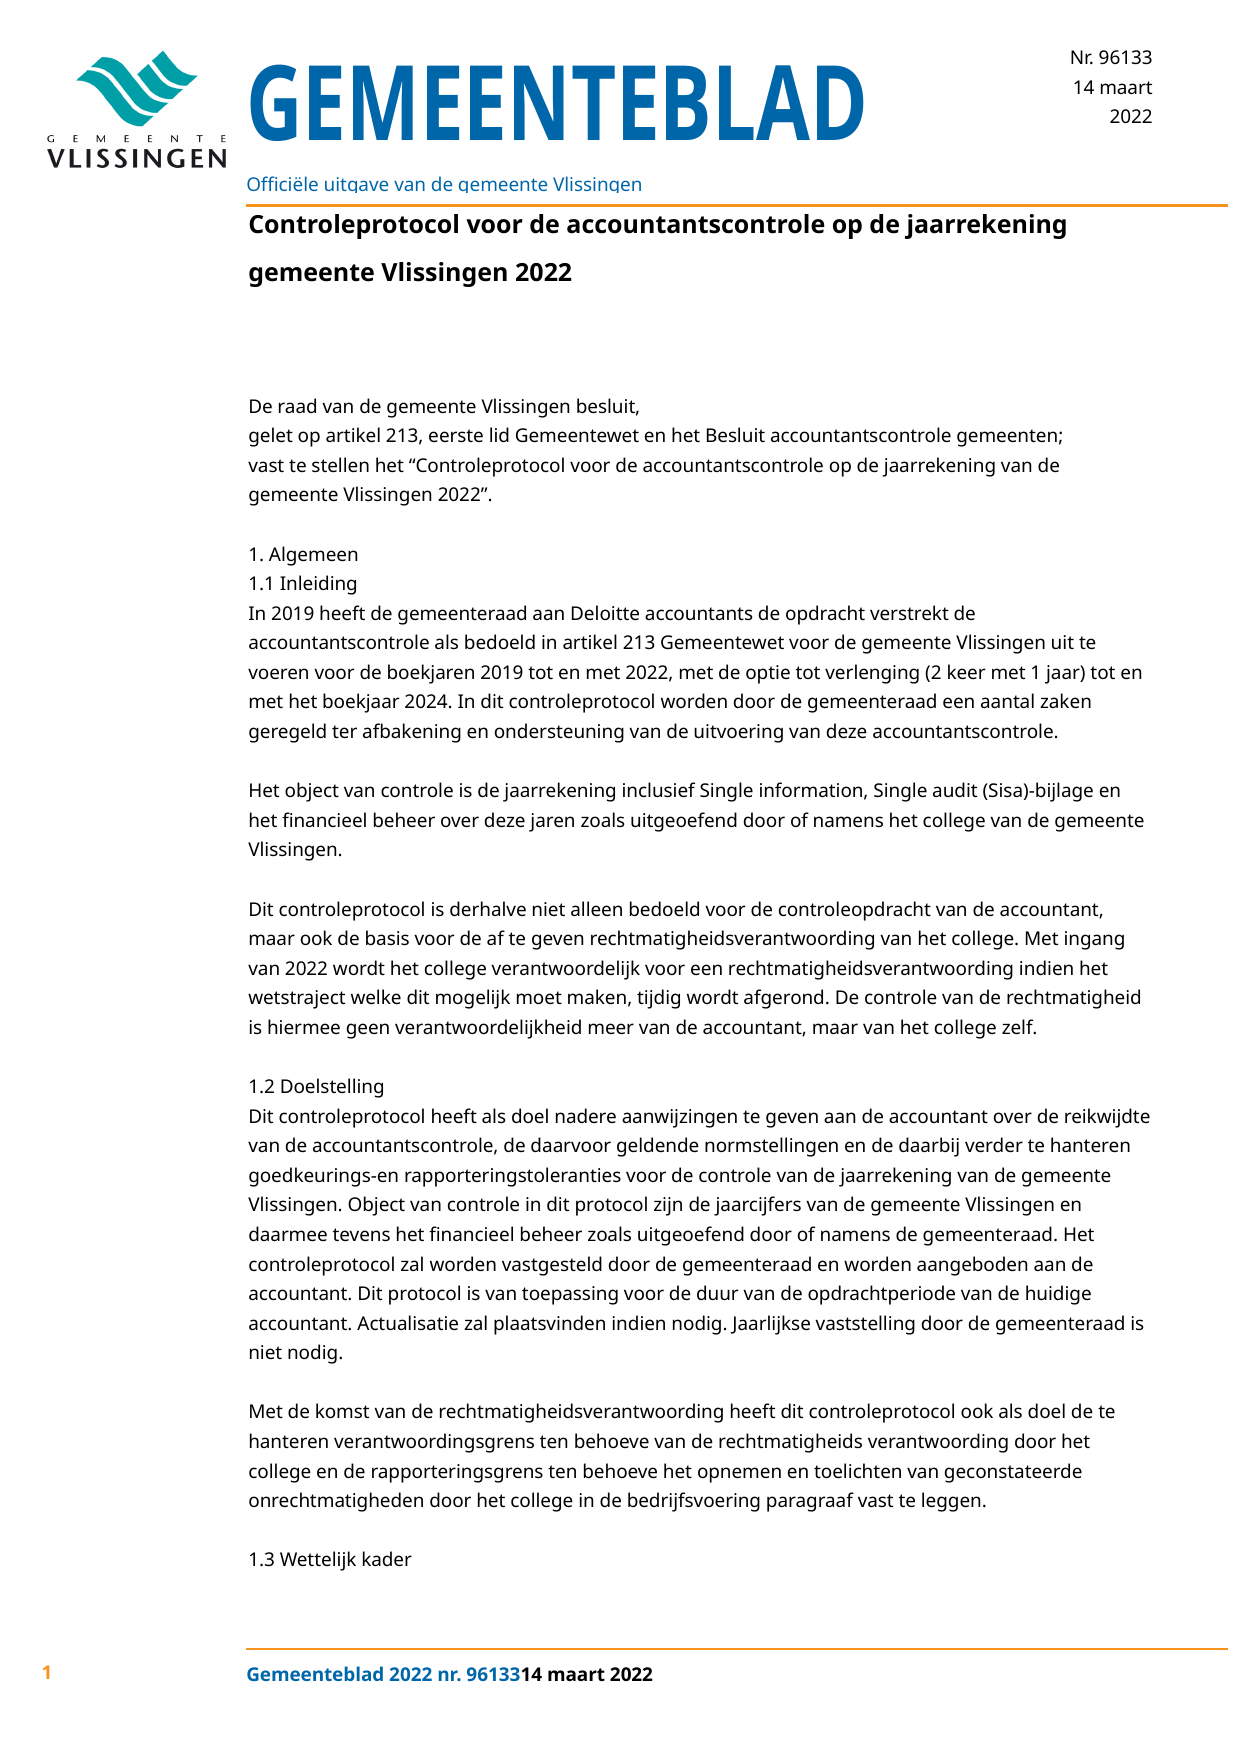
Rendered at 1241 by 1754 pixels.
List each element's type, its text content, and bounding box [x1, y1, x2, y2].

text vast te stellen het “Controleprotocol voor de accountantscontrole op de jaarrekening van de gemeente Vlissingen 2022”. [248, 452, 1152, 507]
text Het object van controle is de jaarrekening inclusief Single information, Single audit (Sisa)-bijlage en het financieel beheer over deze jaren zoals uitgeoefend door of namens het college van de gemeente Vlissingen. [248, 777, 1152, 862]
text In 2019 heeft de gemeenteraad aan Deloitte accountants de opdracht verstrekt de accountantscontrole als bedoeld in artikel 213 Gemeentewet voor de gemeente Vlissingen uit te voeren voor de boekjaren 2019 tot en met 2022, met de optie tot verlenging (2 keer met 1 jaar) tot en met het boekjaar 2024. In dit controleprotocol worden door de gemeenteraad een aantal zaken geregeld ter afbakening en ondersteuning van de uitvoering van deze accountantscontrole. [248, 600, 1152, 744]
text 1.2 Doelstelling [248, 1073, 1152, 1099]
text Dit controleprotocol heeft als doel nadere aanwijzingen te geven aan de accountant over de reikwijdte van de accountantscontrole, de daarvoor geldende normstellingen en de daarbij verder te hanteren goedkeurings-en rapporteringstoleranties voor de controle van de jaarrekening van de gemeente Vlissingen. Object van controle in dit protocol zijn de jaarcijfers van de gemeente Vlissingen en daarmee tevens het financieel beheer zoals uitgeoefend door of namens de gemeenteraad. Het controleprotocol zal worden vastgesteld door de gemeenteraad en worden aangeboden aan de accountant. Dit protocol is van toepassing voor de duur van de opdrachtperiode van de huidige accountant. Actualisatie zal plaatsvinden indien nodig. Jaarlijkse vaststelling door de gemeenteraad is niet nodig. [248, 1103, 1152, 1365]
picture [41, 47, 231, 172]
text gelet op artikel 213, eerste lid Gemeentewet en het Besluit accountantscontrole gemeenten; [248, 422, 1152, 448]
text Met de komst van de rechtmatigheidsverantwoording heeft dit controleprotocol ook als doel de te hanteren verantwoordingsgrens ten behoeve van de rechtmatigheids verantwoording door het college en de rapporteringsgrens ten behoeve het opnemen en toelichten van geconstateerde onrechtmatigheden door het college in de bedrijfsvoering paragraaf vast te leggen. [248, 1399, 1152, 1513]
text Controleprotocol voor de accountantscontrole op de jaarrekening gemeente Vlissingen 2022 [248, 207, 1152, 288]
text Dit controleprotocol is derhalve niet alleen bedoeld voor de controleopdracht van de accountant, maar ook de basis voor de af te geven rechtmatigheidsverantwoording van het college. Met ingang van 2022 wordt het college verantwoordelijk voor een rechtmatigheidsverantwoording indien het wetstraject welke dit mogelijk moet maken, tijdig wordt afgerond. De controle van de rechtmatigheid is hiermee geen verantwoordelijkheid meer van de accountant, maar van het college zelf. [248, 896, 1152, 1040]
text 1.3 Wettelijk kader [248, 1547, 1152, 1572]
text 1. Algemeen [248, 541, 1152, 567]
text De raad van de gemeente Vlissingen besluit, [248, 393, 1152, 419]
text 1.1 Inleiding [248, 570, 1152, 596]
